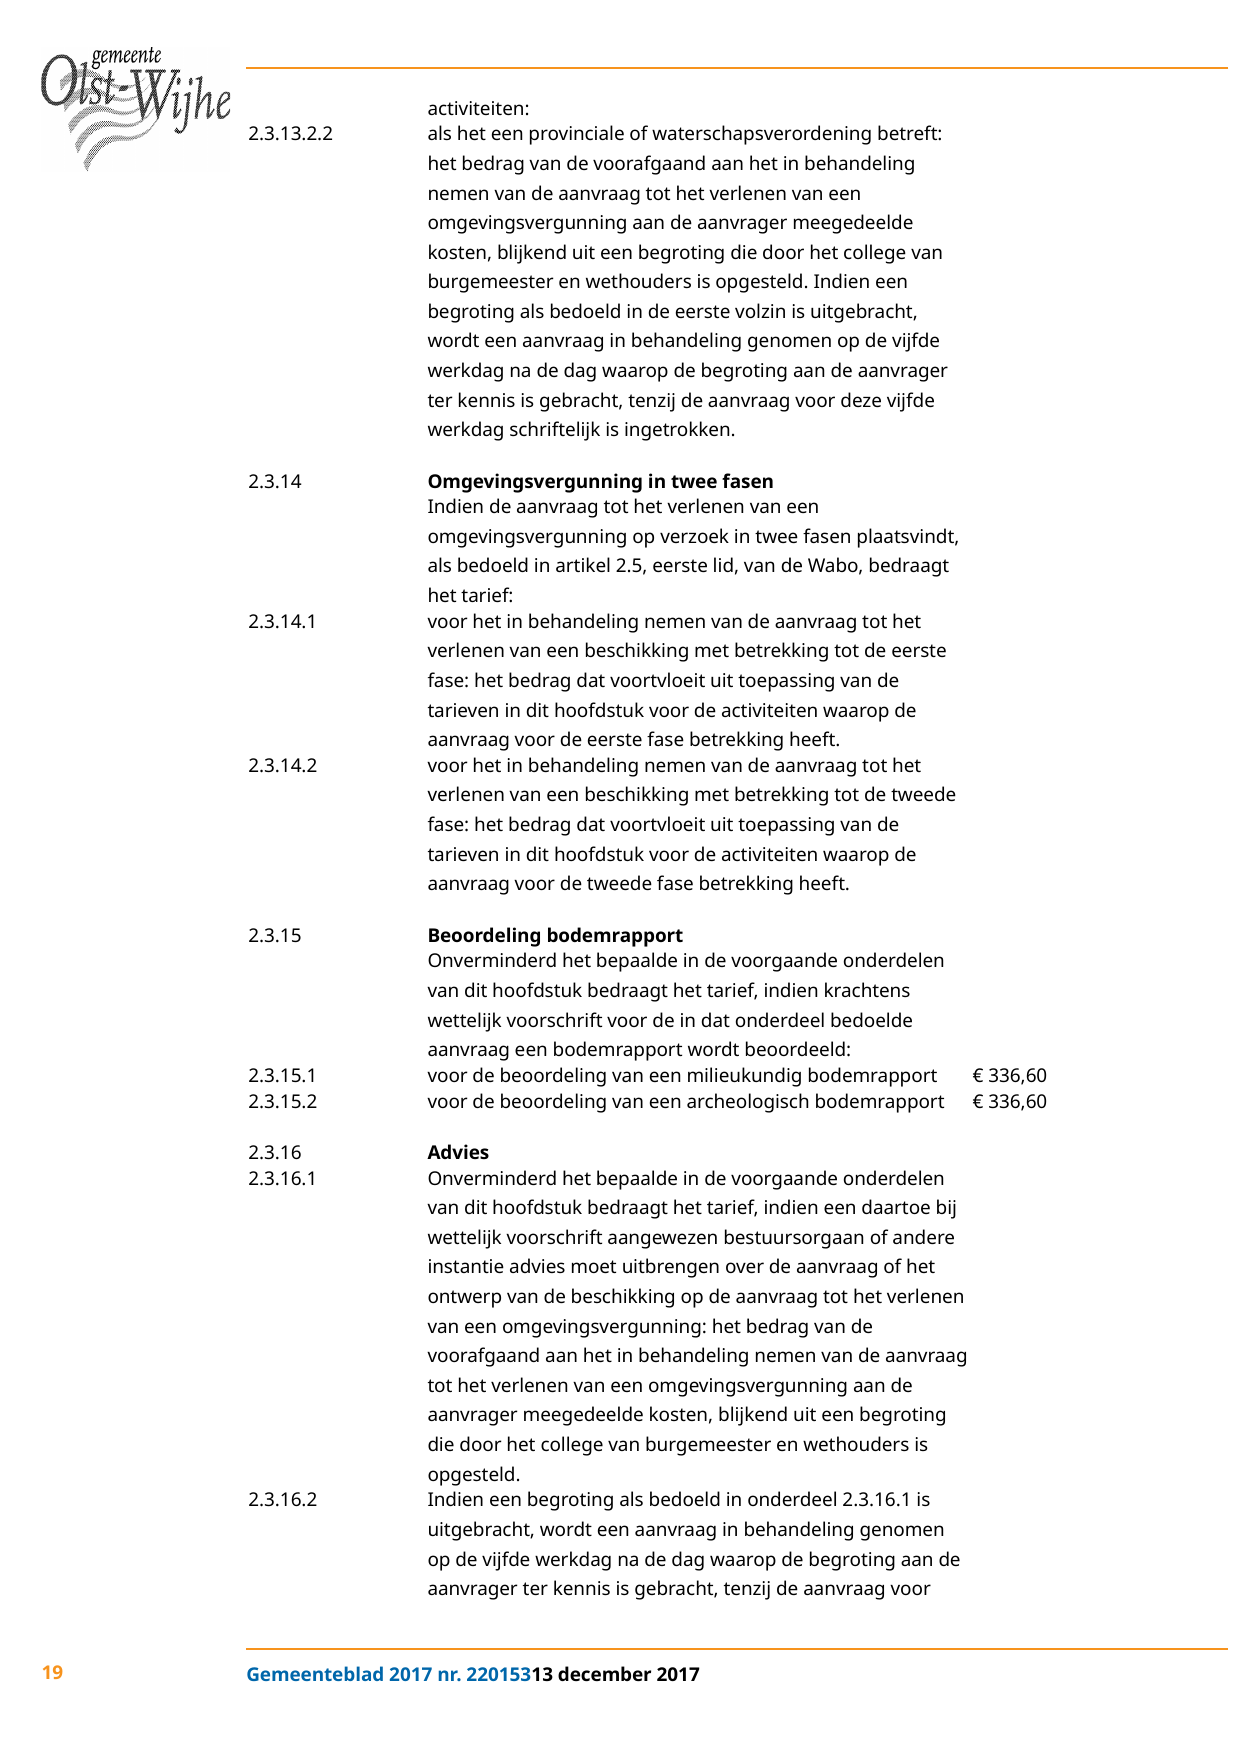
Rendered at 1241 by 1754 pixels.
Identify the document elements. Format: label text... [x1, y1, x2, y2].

table_cell [973, 948, 1152, 1062]
table_cell [973, 1165, 1152, 1487]
table_cell € 336,60 [973, 1088, 1152, 1113]
table_cell 2.3.16.1 [248, 1165, 427, 1487]
table_cell Onverminderd het bepaalde in de voorgaande onderdelen van dit hoofdstuk bedraagt het tarief, indien krachtens wettelijk voorschrift voor de in dat onderdeel bedoelde aanvraag een bodemrapport wordt beoordeeld: [427, 948, 972, 1062]
table_cell voor het in behandeling nemen van de aanvraag tot het verlenen van een beschikking met betrekking tot de eerste fase: het bedrag dat voortvloeit uit toepassing van de tarieven in dit hoofdstuk voor de activiteiten waarop de aanvraag voor de eerste fase betrekking heeft. [427, 608, 972, 752]
table_cell [973, 95, 1152, 121]
table_cell voor de beoordeling van een archeologisch bodemrapport [427, 1088, 972, 1113]
table_cell [973, 608, 1152, 752]
table_cell voor de beoordeling van een milieukundig bodemrapport [427, 1062, 972, 1088]
table_cell Onverminderd het bepaalde in de voorgaande onderdelen van dit hoofdstuk bedraagt het tarief, indien een daartoe bij wettelijk voorschrift aangewezen bestuursorgaan of andere instantie advies moet uitbrengen over de aanvraag of het ontwerp van de beschikking op de aanvraag tot het verlenen van een omgevingsvergunning: het bedrag van de voorafgaand aan het in behandeling nemen van de aanvraag tot het verlenen van een omgevingsvergunning aan de aanvrager meegedeelde kosten, blijkend uit een begroting die door het college van burgemeester en wethouders is opgesteld. [427, 1165, 972, 1487]
table_cell Omgevingsvergunning in twee fasen [427, 468, 972, 493]
table_cell [973, 442, 1152, 468]
table_cell 2.3.15.2 [248, 1088, 427, 1113]
table_cell [427, 896, 972, 922]
table_cell [973, 896, 1152, 922]
table_cell [973, 1139, 1152, 1165]
table_cell [427, 442, 972, 468]
table_cell € 336,60 [973, 1062, 1152, 1088]
table_cell 2.3.14 [248, 468, 427, 493]
table_cell [248, 896, 427, 922]
table_cell 2.3.14.2 [248, 752, 427, 896]
table_cell [973, 1114, 1152, 1139]
table_cell 2.3.16 [248, 1139, 427, 1165]
table_cell [248, 1114, 427, 1139]
table_cell Advies [427, 1139, 972, 1165]
table_cell [973, 494, 1152, 608]
table_cell 2.3.16.2 [248, 1487, 427, 1601]
table_cell [973, 922, 1152, 948]
table_cell Indien de aanvraag tot het verlenen van een omgevingsvergunning op verzoek in twee fasen plaatsvindt, als bedoeld in artikel 2.5, eerste lid, van de Wabo, bedraagt het tarief: [427, 494, 972, 608]
table_cell 2.3.14.1 [248, 608, 427, 752]
table_cell [973, 752, 1152, 896]
table_cell 2.3.15 [248, 922, 427, 948]
table_cell Beoordeling bodemrapport [427, 922, 972, 948]
table_cell als het een provinciale of waterschapsverordening betreft: het bedrag van de voorafgaand aan het in behandeling nemen van de aanvraag tot het verlenen van een omgevingsvergunning aan de aanvrager meegedeelde kosten, blijkend uit een begroting die door het college van burgemeester en wethouders is opgesteld. Indien een begroting als bedoeld in de eerste volzin is uitgebracht, wordt een aanvraag in behandeling genomen op de vijfde werkdag na de dag waarop de begroting aan de aanvrager ter kennis is gebracht, tenzij de aanvraag voor deze vijfde werkdag schriftelijk is ingetrokken. [427, 121, 972, 442]
table_cell 2.3.15.1 [248, 1062, 427, 1088]
table_cell [248, 948, 427, 1062]
table_cell [973, 1487, 1152, 1601]
table_cell voor het in behandeling nemen van de aanvraag tot het verlenen van een beschikking met betrekking tot de tweede fase: het bedrag dat voortvloeit uit toepassing van de tarieven in dit hoofdstuk voor de activiteiten waarop de aanvraag voor de tweede fase betrekking heeft. [427, 752, 972, 896]
table_cell [248, 442, 427, 468]
picture [41, 47, 231, 172]
table_cell [973, 468, 1152, 493]
table_cell [973, 121, 1152, 442]
table_cell [427, 1114, 972, 1139]
table_cell 2.3.13.2.2 [248, 121, 427, 442]
table_cell activiteiten: [427, 95, 972, 121]
table_cell Indien een begroting als bedoeld in onderdeel 2.3.16.1 is uitgebracht, wordt een aanvraag in behandeling genomen op de vijfde werkdag na de dag waarop de begroting aan de aanvrager ter kennis is gebracht, tenzij de aanvraag voor [427, 1487, 972, 1601]
table_cell [248, 95, 427, 121]
table_cell [248, 494, 427, 608]
